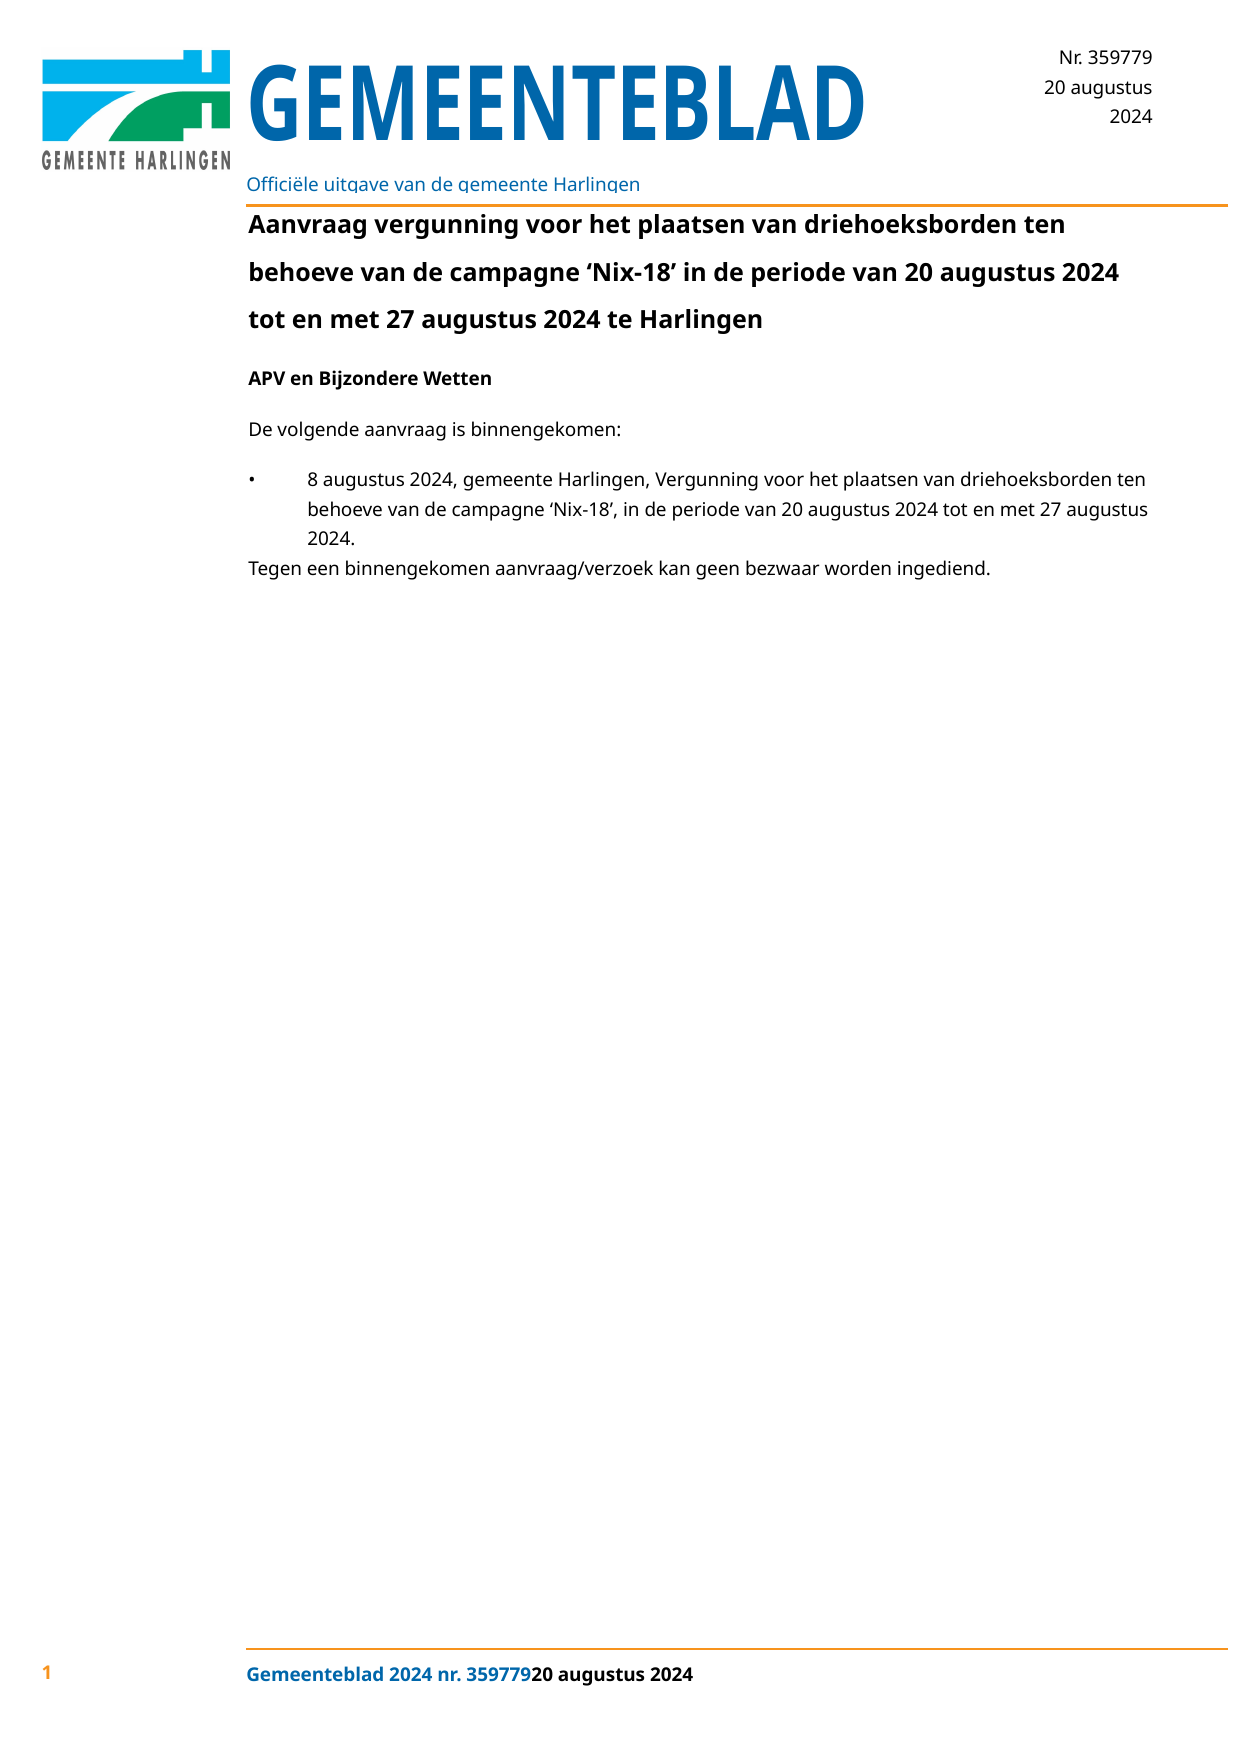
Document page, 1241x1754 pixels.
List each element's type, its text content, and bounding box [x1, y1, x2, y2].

text Tegen een binnengekomen aanvraag/verzoek kan geen bezwaar worden ingediend. [248, 555, 1152, 581]
text Aanvraag vergunning voor het plaatsen van driehoeksborden ten behoeve van de campagne ‘Nix-18’ in de periode van 20 augustus 2024 tot en met 27 augustus 2024 te Harlingen [248, 207, 1152, 336]
text APV en Bijzondere Wetten [248, 366, 1152, 391]
list 8 augustus 2024, gemeente Harlingen, Vergunning voor het plaatsen van driehoeksborden ten behoeve van de campagne ‘Nix-18’, in de periode van 20 augustus 2024 tot en met 27 augustus 2024. [248, 466, 1152, 551]
picture [41, 47, 231, 172]
text De volgende aanvraag is binnengekomen: [248, 416, 1152, 442]
